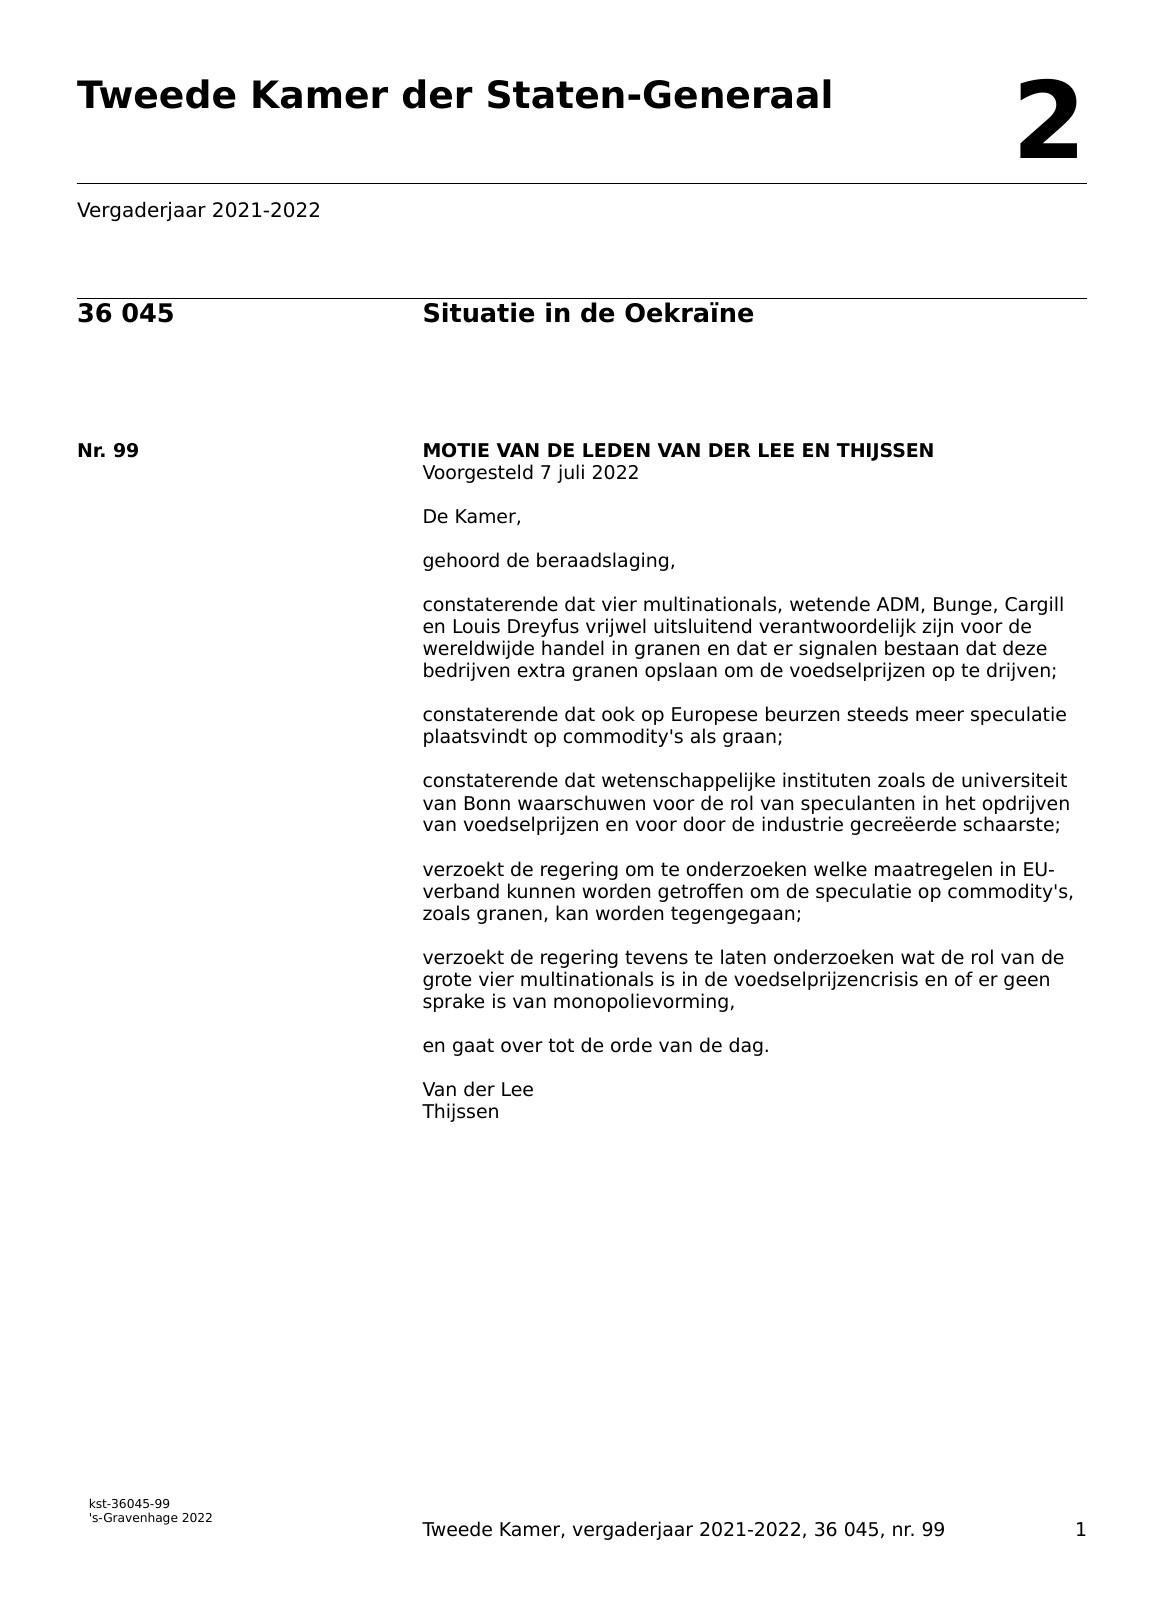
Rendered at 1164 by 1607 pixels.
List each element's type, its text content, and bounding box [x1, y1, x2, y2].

table_cell Vergaderjaar 2021-2022 [77, 184, 1087, 298]
text Thijssen [422, 1101, 1087, 1123]
text constaterende dat vier multinationals, wetende ADM, Bunge, Cargill en Louis Dreyfus vrijwel uitsluitend verantwoordelijk zijn voor de wereldwijde handel in granen en dat er signalen bestaan dat deze bedrijven extra granen opslaan om de voedselprijzen op te drijven; [422, 594, 1087, 682]
table_header 2 [886, 59, 1087, 183]
text constaterende dat ook op Europese beurzen steeds meer speculatie plaatsvindt op commodity's als graan; [422, 704, 1087, 748]
subtitle Nr. 99 MOTIE VAN DE LEDEN VAN DER LEE EN THIJSSEN [77, 440, 1087, 462]
text Voorgesteld 7 juli 2022 [422, 462, 1087, 484]
text gehoord de beraadslaging, [422, 550, 1087, 572]
text constaterende dat wetenschappelijke instituten zoals de universiteit van Bonn waarschuwen voor de rol van speculanten in het opdrijven van voedselprijzen en voor door de industrie gecreëerde schaarste; [422, 770, 1087, 836]
table_header Tweede Kamer der Staten-Generaal [77, 59, 886, 183]
text 's-Gravenhage 2022 [88, 1511, 323, 1525]
text en gaat over tot de orde van de dag. [422, 1035, 1087, 1057]
text kst-36045-99 [88, 1497, 323, 1511]
subtitle 36 045 Situatie in de Oekraïne [77, 299, 1087, 329]
text verzoekt de regering om te onderzoeken welke maatregelen in EU-verband kunnen worden getroffen om de speculatie op commodity's, zoals granen, kan worden tegengegaan; [422, 858, 1087, 924]
text De Kamer, [422, 506, 1087, 528]
text verzoekt de regering tevens te laten onderzoeken wat de rol van de grote vier multinationals is in de voedselprijzencrisis en of er geen sprake is van monopolievorming, [422, 947, 1087, 1013]
text Van der Lee [422, 1079, 1087, 1101]
